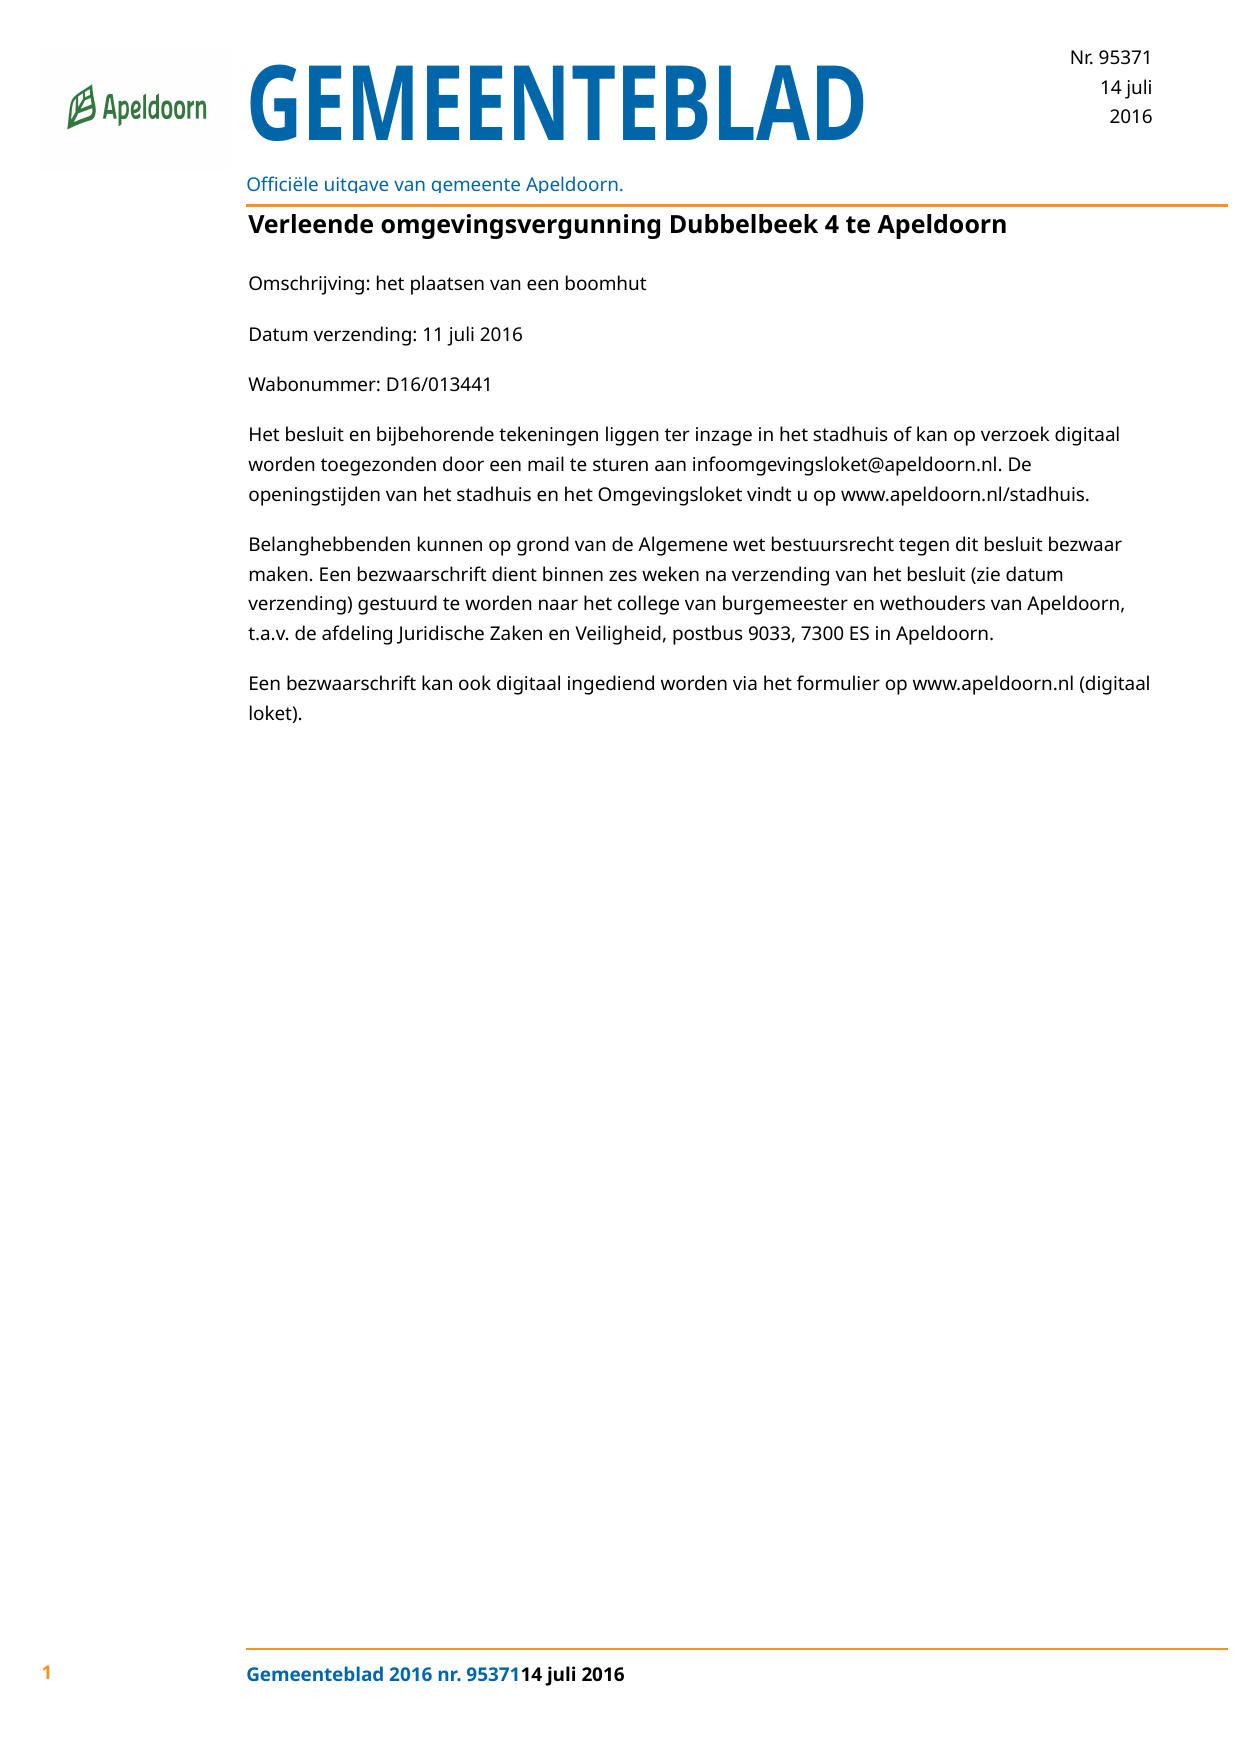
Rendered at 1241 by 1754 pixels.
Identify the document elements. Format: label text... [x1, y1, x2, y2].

text Wabonummer: D16/013441 [248, 371, 1152, 397]
text Verleende omgevingsvergunning Dubbelbeek 4 te Apeldoorn [248, 207, 1152, 241]
text Belanghebbenden kunnen op grond van de Algemene wet bestuursrecht tegen dit besluit bezwaar maken. Een bezwaarschrift dient binnen zes weken na verzending van het besluit (zie datum verzending) gestuurd te worden naar het college van burgemeester en wethouders van Apeldoorn, t.a.v. de afdeling Juridische Zaken en Veiligheid, postbus 9033, 7300 ES in Apeldoorn. [248, 531, 1152, 646]
picture [41, 47, 231, 172]
text Omschrijving: het plaatsen van een boomhut [248, 270, 1152, 296]
text Datum verzending: 11 juli 2016 [248, 321, 1152, 346]
text Een bezwaarschrift kan ook digitaal ingediend worden via het formulier op www.apeldoorn.nl (digitaal loket). [248, 670, 1152, 726]
text Het besluit en bijbehorende tekeningen liggen ter inzage in het stadhuis of kan op verzoek digitaal worden toegezonden door een mail te sturen aan infoomgevingsloket@apeldoorn.nl. De openingstijden van het stadhuis en het Omgevingsloket vindt u op www.apeldoorn.nl/stadhuis. [248, 422, 1152, 506]
